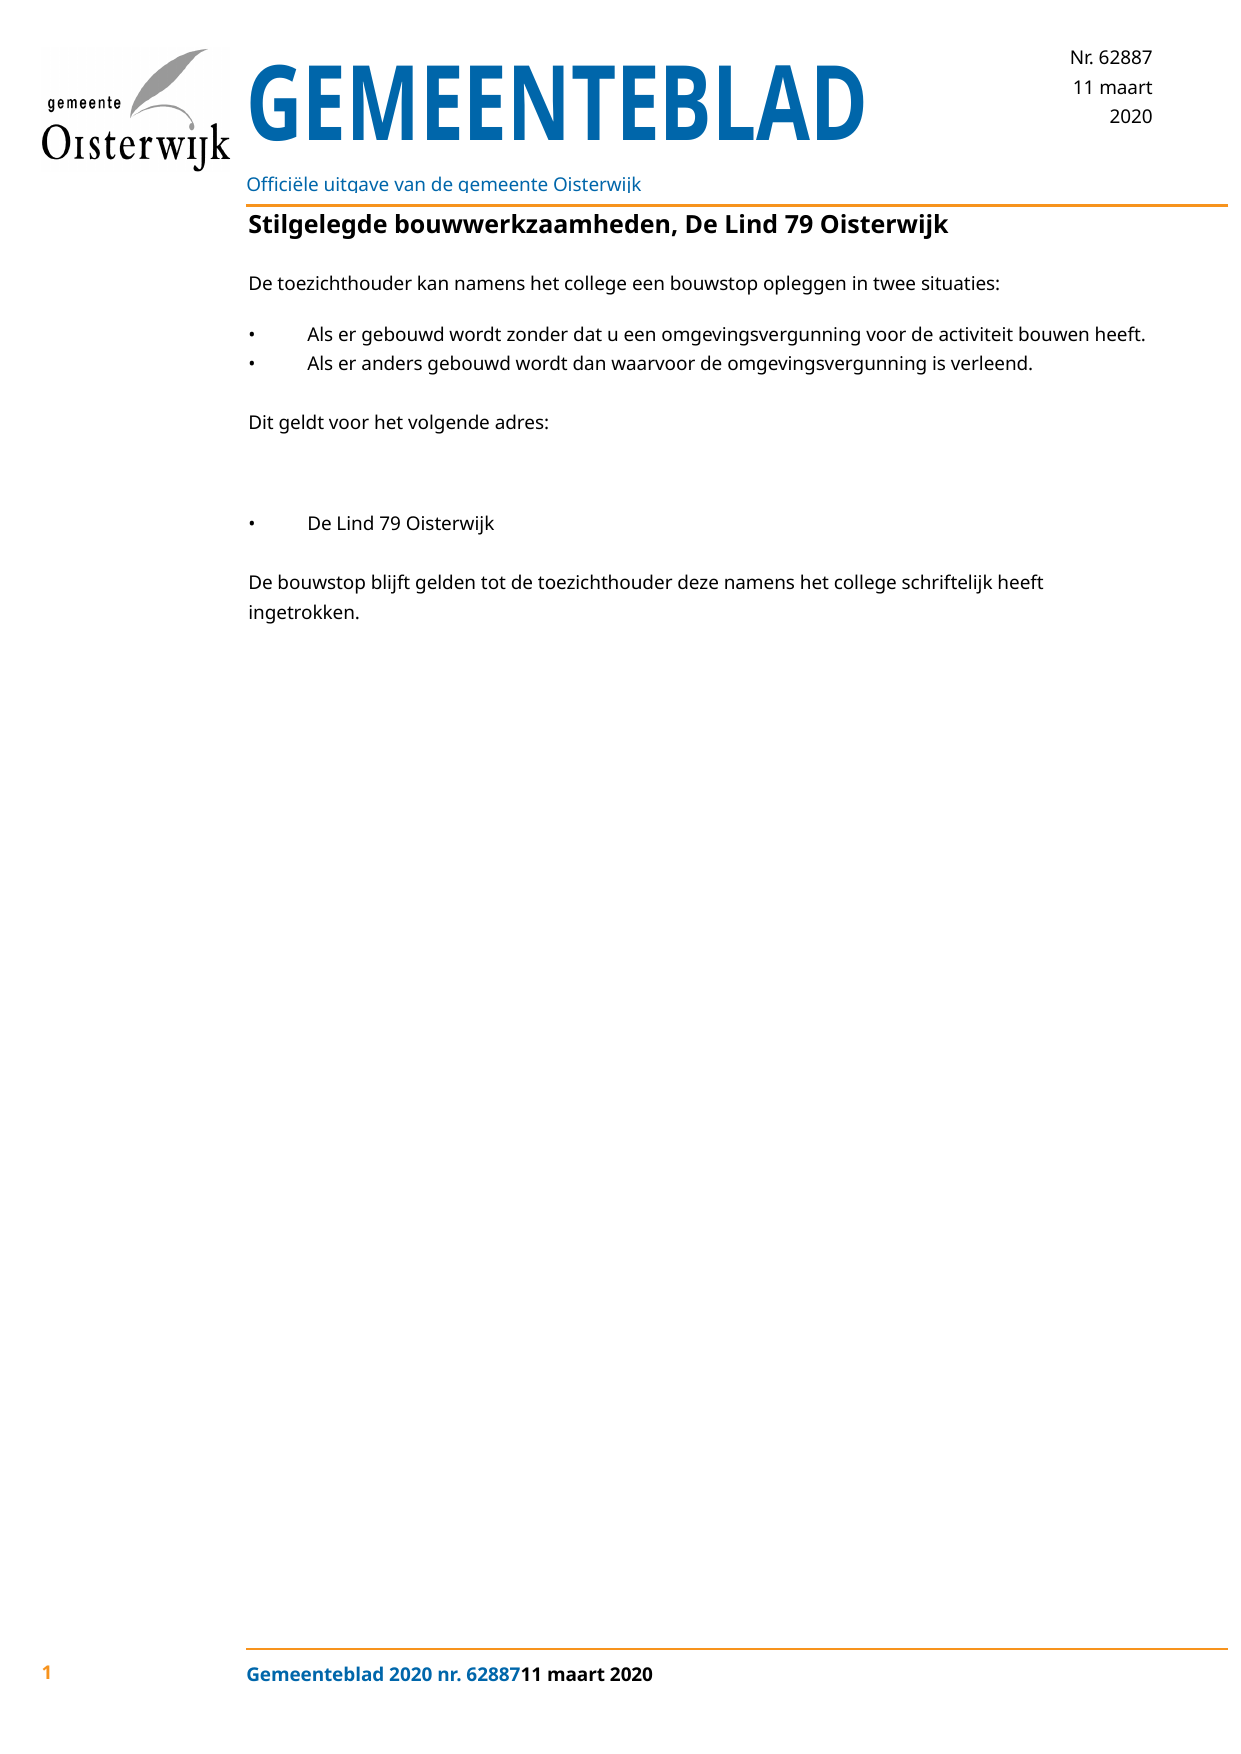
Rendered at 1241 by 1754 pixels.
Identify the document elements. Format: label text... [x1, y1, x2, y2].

picture [41, 47, 231, 172]
text Dit geldt voor het volgende adres: [248, 409, 1152, 435]
list Als er gebouwd wordt zonder dat u een omgevingsvergunning voor de activiteit bouwen heeft. [248, 321, 1152, 346]
list Als er anders gebouwd wordt dan waarvoor de omgevingsvergunning is verleend. [248, 350, 1152, 376]
text Stilgelegde bouwwerkzaamheden, De Lind 79 Oisterwijk [248, 207, 1152, 241]
list De Lind 79 Oisterwijk [248, 510, 1152, 536]
text De toezichthouder kan namens het college een bouwstop opleggen in twee situaties: [248, 270, 1152, 296]
text De bouwstop blijft gelden tot de toezichthouder deze namens het college schriftelijk heeft ingetrokken. [248, 569, 1152, 625]
